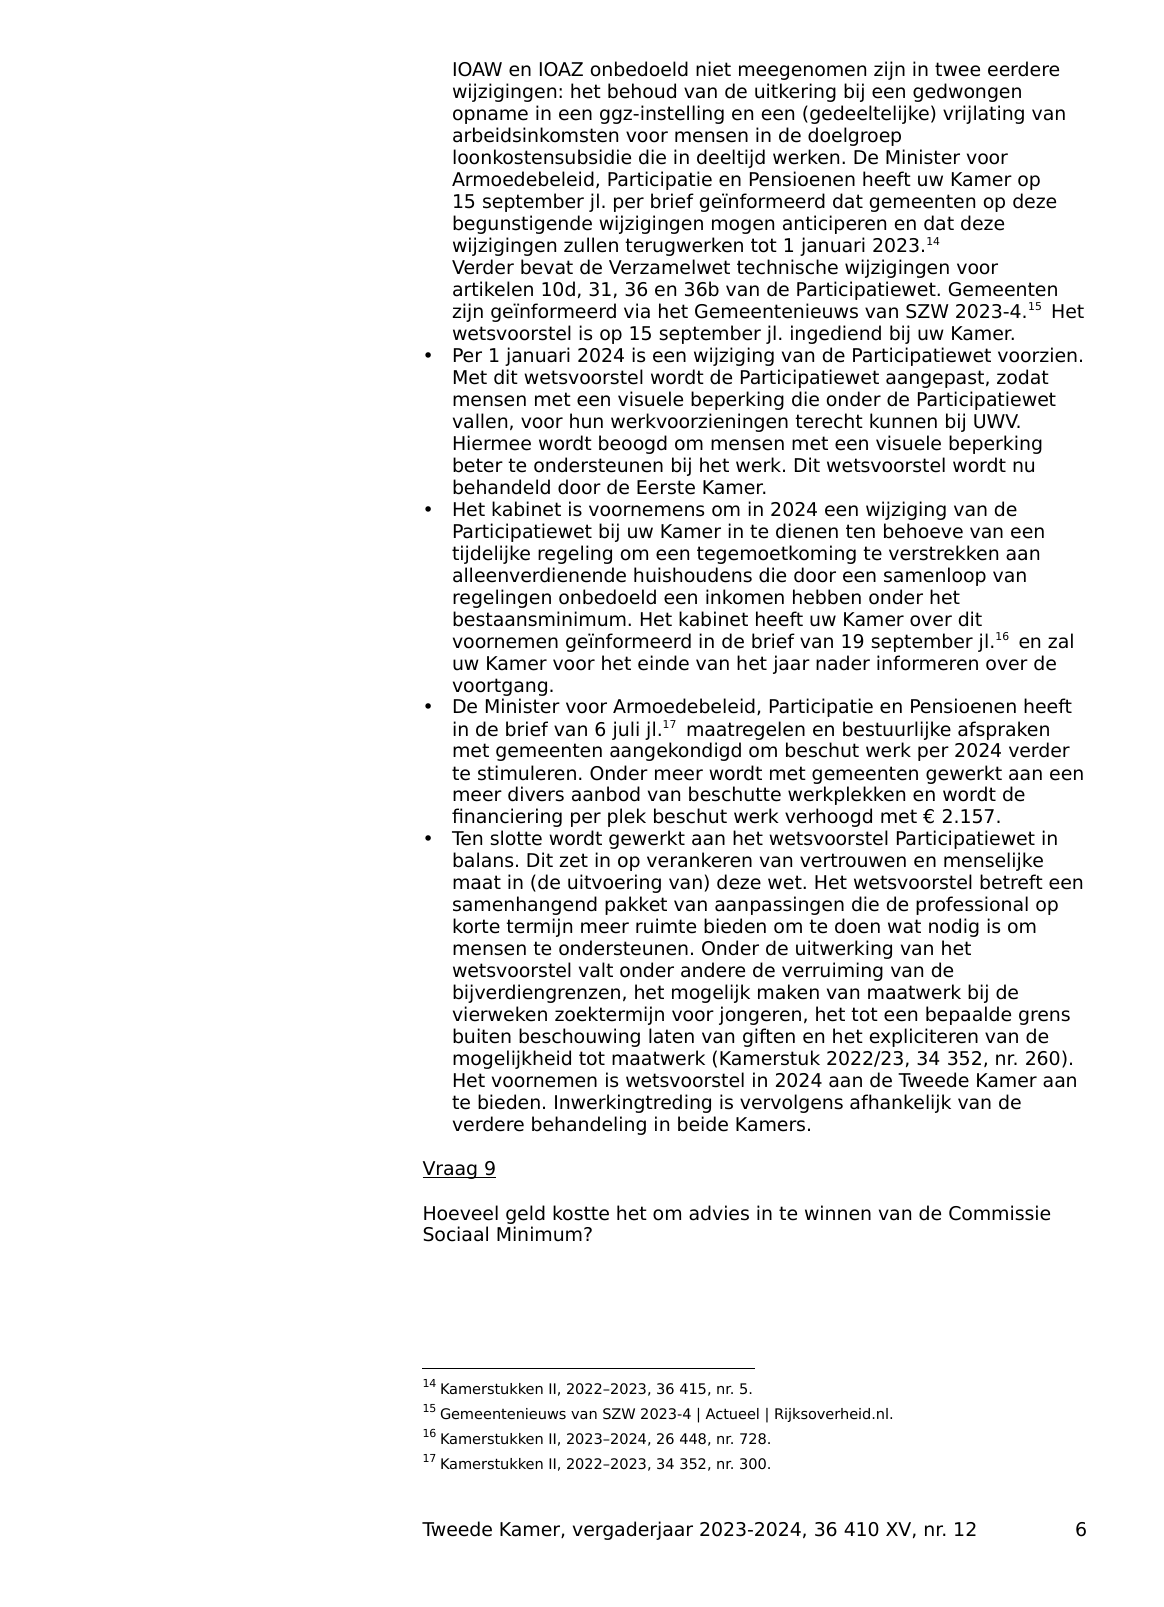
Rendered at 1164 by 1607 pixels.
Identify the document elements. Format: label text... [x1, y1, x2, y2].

text • Ten slotte wordt gewerkt aan het wetsvoorstel Participatiewet in balans. Dit zet in op verankeren van vertrouwen en menselijke maat in (de uitvoering van) deze wet. Het wetsvoorstel betreft een samenhangend pakket van aanpassingen die de professional op korte termijn meer ruimte bieden om te doen wat nodig is om mensen te ondersteunen. Onder de uitwerking van het wetsvoorstel valt onder andere de verruiming van de bijverdiengrenzen, het mogelijk maken van maatwerk bij de vierweken zoektermijn voor jongeren, het tot een bepaalde grens buiten beschouwing laten van giften en het expliciteren van de mogelijkheid tot maatwerk (Kamerstuk 2022/23, 34 352, nr. 260). Het voornemen is wetsvoorstel in 2024 aan de Tweede Kamer aan te bieden. Inwerkingtreding is vervolgens afhankelijk van de verdere behandeling in beide Kamers. [422, 828, 1087, 1136]
text Verder bevat de Verzamelwet technische wijzigingen voor artikelen 10d, 31, 36 en 36b van de Participatiewet. Gemeenten zijn geïnformeerd via het Gemeentenieuws van SZW 2023-4. Het wetsvoorstel is op 15 september jl. ingediend bij uw Kamer. [452, 257, 1087, 345]
text Hoeveel geld kostte het om advies in te winnen van de Commissie Sociaal Minimum? [422, 1202, 1087, 1246]
text Kamerstukken II, 2022–2023, 36 415, nr. 5. [422, 1377, 1087, 1399]
text IOAW en IOAZ onbedoeld niet meegenomen zijn in twee eerdere wijzigingen: het behoud van de uitkering bij een gedwongen opname in een ggz-instelling en een (gedeeltelijke) vrijlating van arbeidsinkomsten voor mensen in de doelgroep loonkostensubsidie die in deeltijd werken. De Minister voor Armoedebeleid, Participatie en Pensioenen heeft uw Kamer op 15 september jl. per brief geïnformeerd dat gemeenten op deze begunstigende wijzigingen mogen anticiperen en dat deze wijzigingen zullen terugwerken tot 1 januari 2023. [422, 59, 1087, 257]
text Kamerstukken II, 2023–2024, 26 448, nr. 728. [422, 1427, 1087, 1449]
text • Per 1 januari 2024 is een wijziging van de Participatiewet voorzien. Met dit wetsvoorstel wordt de Participatiewet aangepast, zodat mensen met een visuele beperking die onder de Participatiewet vallen, voor hun werkvoorzieningen terecht kunnen bij UWV. Hiermee wordt beoogd om mensen met een visuele beperking beter te ondersteunen bij het werk. Dit wetsvoorstel wordt nu behandeld door de Eerste Kamer. [422, 345, 1087, 499]
subtitle Vraag 9 [422, 1158, 1087, 1180]
text Kamerstukken II, 2022–2023, 34 352, nr. 300. [422, 1452, 1087, 1474]
text • Het kabinet is voornemens om in 2024 een wijziging van de Participatiewet bij uw Kamer in te dienen ten behoeve van een tijdelijke regeling om een tegemoetkoming te verstrekken aan alleenverdienende huishoudens die door een samenloop van regelingen onbedoeld een inkomen hebben onder het bestaansminimum. Het kabinet heeft uw Kamer over dit voornemen geïnformeerd in de brief van 19 september jl. en zal uw Kamer voor het einde van het jaar nader informeren over de voortgang. [422, 499, 1087, 696]
text Gemeentenieuws van SZW 2023-4 | Actueel | Rijksoverheid.nl. [422, 1402, 1087, 1424]
text • De Minister voor Armoedebeleid, Participatie en Pensioenen heeft in de brief van 6 juli jl. maatregelen en bestuurlijke afspraken met gemeenten aangekondigd om beschut werk per 2024 verder te stimuleren. Onder meer wordt met gemeenten gewerkt aan een meer divers aanbod van beschutte werkplekken en wordt de financiering per plek beschut werk verhoogd met € 2.157. [422, 696, 1087, 828]
